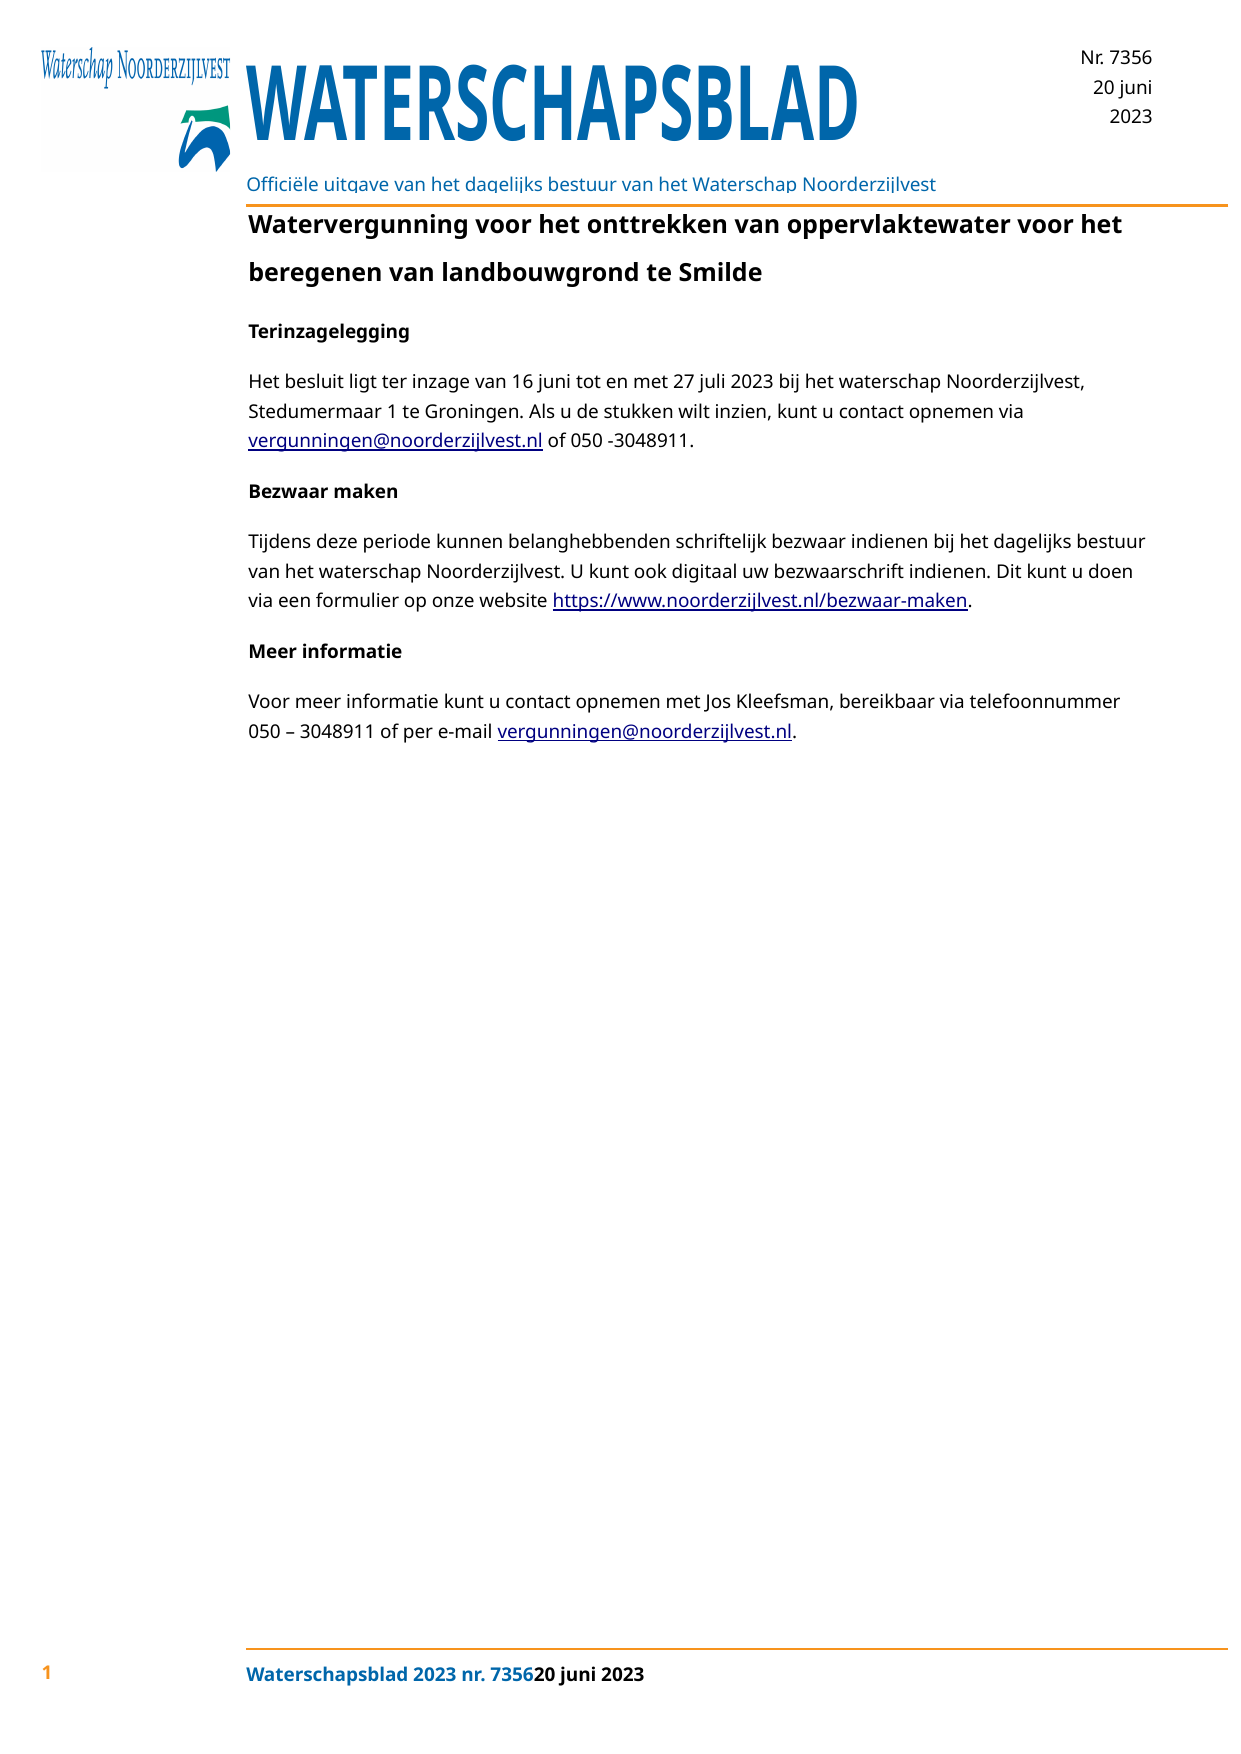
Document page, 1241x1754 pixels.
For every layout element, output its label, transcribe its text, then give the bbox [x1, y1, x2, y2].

text Watervergunning voor het onttrekken van oppervlaktewater voor het beregenen van landbouwgrond te Smilde [248, 207, 1152, 288]
text Bezwaar maken [248, 478, 1152, 504]
text Tijdens deze periode kunnen belanghebbenden schriftelijk bezwaar indienen bij het dagelijks bestuur van het waterschap Noorderzijlvest. U kunt ook digitaal uw bezwaarschrift indienen. Dit kunt u doen via een formulier op onze website https://www.noorderzijlvest.nl/bezwaar-maken. [248, 528, 1152, 613]
text Het besluit ligt ter inzage van 16 juni tot en met 27 juli 2023 bij het waterschap Noorderzijlvest, Stedumermaar 1 te Groningen. Als u de stukken wilt inzien, kunt u contact opnemen via vergunningen@noorderzijlvest.nl of 050 -3048911. [248, 368, 1152, 453]
picture [41, 47, 231, 172]
text Terinzagelegging [248, 318, 1152, 344]
text Meer informatie [248, 638, 1152, 664]
text Voor meer informatie kunt u contact opnemen met Jos Kleefsman, bereikbaar via telefoonnummer 050 – 3048911 of per e-mail vergunningen@noorderzijlvest.nl. [248, 688, 1152, 744]
